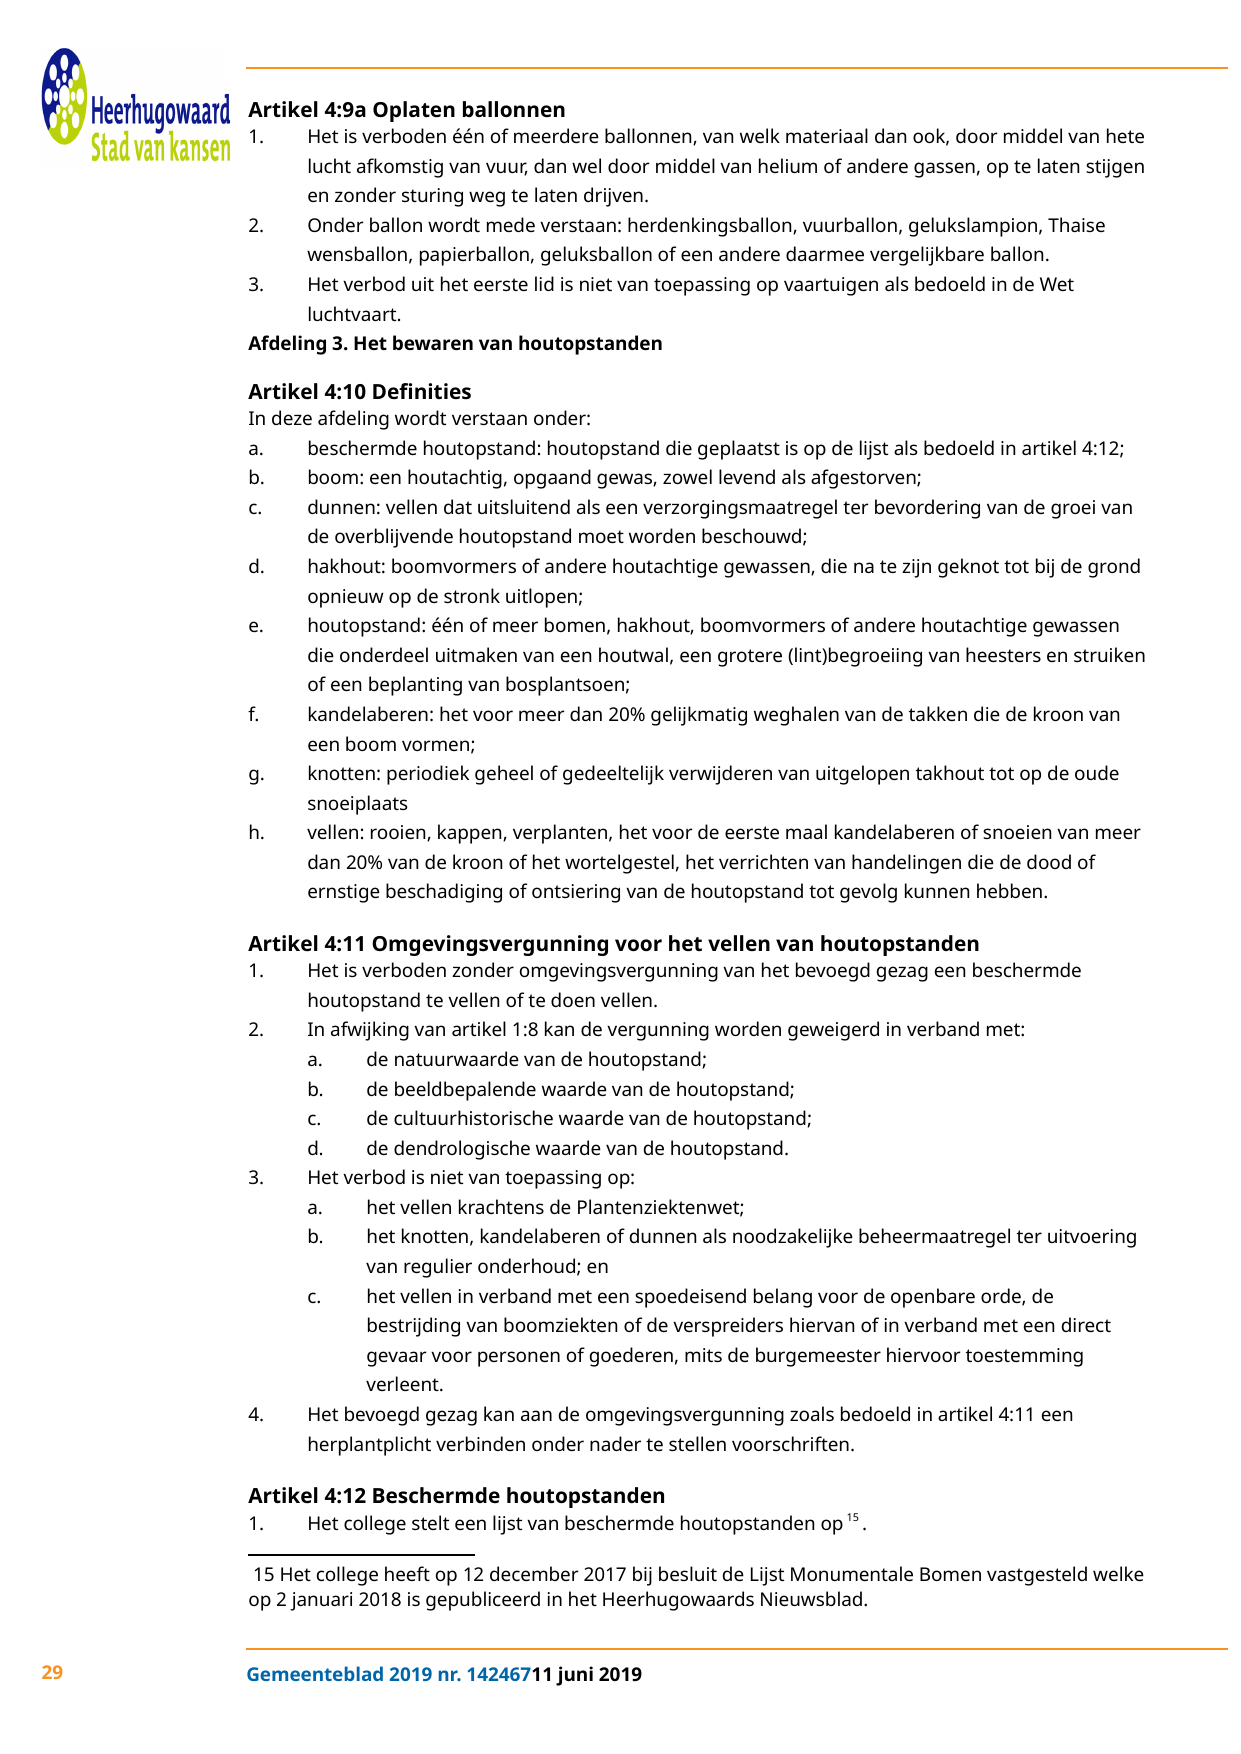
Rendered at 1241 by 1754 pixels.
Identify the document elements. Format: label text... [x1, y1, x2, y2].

list de natuurwaarde van de houtopstand; [307, 1046, 1152, 1072]
list Het verbod is niet van toepassing op: [248, 1164, 1152, 1190]
list boom: een houtachtig, opgaand gewas, zowel levend als afgestorven; [248, 464, 1152, 490]
list houtopstand: één of meer bomen, hakhout, boomvormers of andere houtachtige gewassen die onderdeel uitmaken van een houtwal, een grotere (lint)begroeiing van heesters en struiken of een beplanting van bosplantsoen; [248, 612, 1152, 697]
list het knotten, kandelaberen of dunnen als noodzakelijke beheermaatregel ter uitvoering van regulier onderhoud; en [307, 1224, 1152, 1279]
list het vellen in verband met een spoedeisend belang voor de openbare orde, de bestrijding van boomziekten of de verspreiders hiervan of in verband met een direct gevaar voor personen of goederen, mits de burgemeester hiervoor toestemming verleent. [307, 1283, 1152, 1397]
text Afdeling 3. Het bewaren van houtopstanden [248, 330, 1152, 356]
list knotten: periodiek geheel of gedeeltelijk verwijderen van uitgelopen takhout tot op de oude snoeiplaats [248, 760, 1152, 816]
text In deze afdeling wordt verstaan onder: [248, 405, 1152, 431]
list vellen: rooien, kappen, verplanten, het voor de eerste maal kandelaberen of snoeien van meer dan 20% van de kroon of het wortelgestel, het verrichten van handelingen die de dood of ernstige beschadiging of ontsiering van de houtopstand tot gevolg kunnen hebben. [248, 819, 1152, 904]
list dunnen: vellen dat uitsluitend als een verzorgingsmaatregel ter bevordering van de groei van de overblijvende houtopstand moet worden beschouwd; [248, 494, 1152, 549]
list Het college stelt een lijst van beschermde houtopstanden op. [248, 1510, 1152, 1535]
list hakhout: boomvormers of andere houtachtige gewassen, die na te zijn geknot tot bij de grond opnieuw op de stronk uitlopen; [248, 553, 1152, 608]
list In afwijking van artikel 1:8 kan de vergunning worden geweigerd in verband met: [248, 1017, 1152, 1042]
text Artikel 4:9a Oplaten ballonnen [248, 95, 1152, 123]
list Het verbod uit het eerste lid is niet van toepassing op vaartuigen als bedoeld in de Wet luchtvaart. [248, 271, 1152, 326]
list beschermde houtopstand: houtopstand die geplaatst is op de lijst als bedoeld in artikel 4:12; [248, 435, 1152, 461]
list Het is verboden één of meerdere ballonnen, van welk materiaal dan ook, door middel van hete lucht afkomstig van vuur, dan wel door middel van helium of andere gassen, op te laten stijgen en zonder sturing weg te laten drijven. [248, 123, 1152, 208]
list het vellen krachtens de Plantenziektenwet; [307, 1194, 1152, 1220]
text Artikel 4:10 Definities [248, 377, 1152, 405]
list Het is verboden zonder omgevingsvergunning van het bevoegd gezag een beschermde houtopstand te vellen of te doen vellen. [248, 957, 1152, 1013]
text Artikel 4:11 Omgevingsvergunning voor het vellen van houtopstanden [248, 929, 1152, 957]
list Het bevoegd gezag kan aan de omgevingsvergunning zoals bedoeld in artikel 4:11 een herplantplicht verbinden onder nader te stellen voorschriften. [248, 1401, 1152, 1457]
list Onder ballon wordt mede verstaan: herdenkingsballon, vuurballon, gelukslampion, Thaise wensballon, papierballon, geluksballon of een andere daarmee vergelijkbare ballon. [248, 212, 1152, 267]
picture [41, 47, 231, 172]
list de dendrologische waarde van de houtopstand. [307, 1135, 1152, 1161]
list Het college heeft op 12 december 2017 bij besluit de Lijst Monumentale Bomen vastgesteld welke op 2 januari 2018 is gepubliceerd in het Heerhugowaards Nieuwsblad. [248, 1561, 1152, 1612]
text Artikel 4:12 Beschermde houtopstanden [248, 1481, 1152, 1510]
list de cultuurhistorische waarde van de houtopstand; [307, 1105, 1152, 1131]
list kandelaberen: het voor meer dan 20% gelijkmatig weghalen van de takken die de kroon van een boom vormen; [248, 701, 1152, 756]
list de beeldbepalende waarde van de houtopstand; [307, 1076, 1152, 1102]
